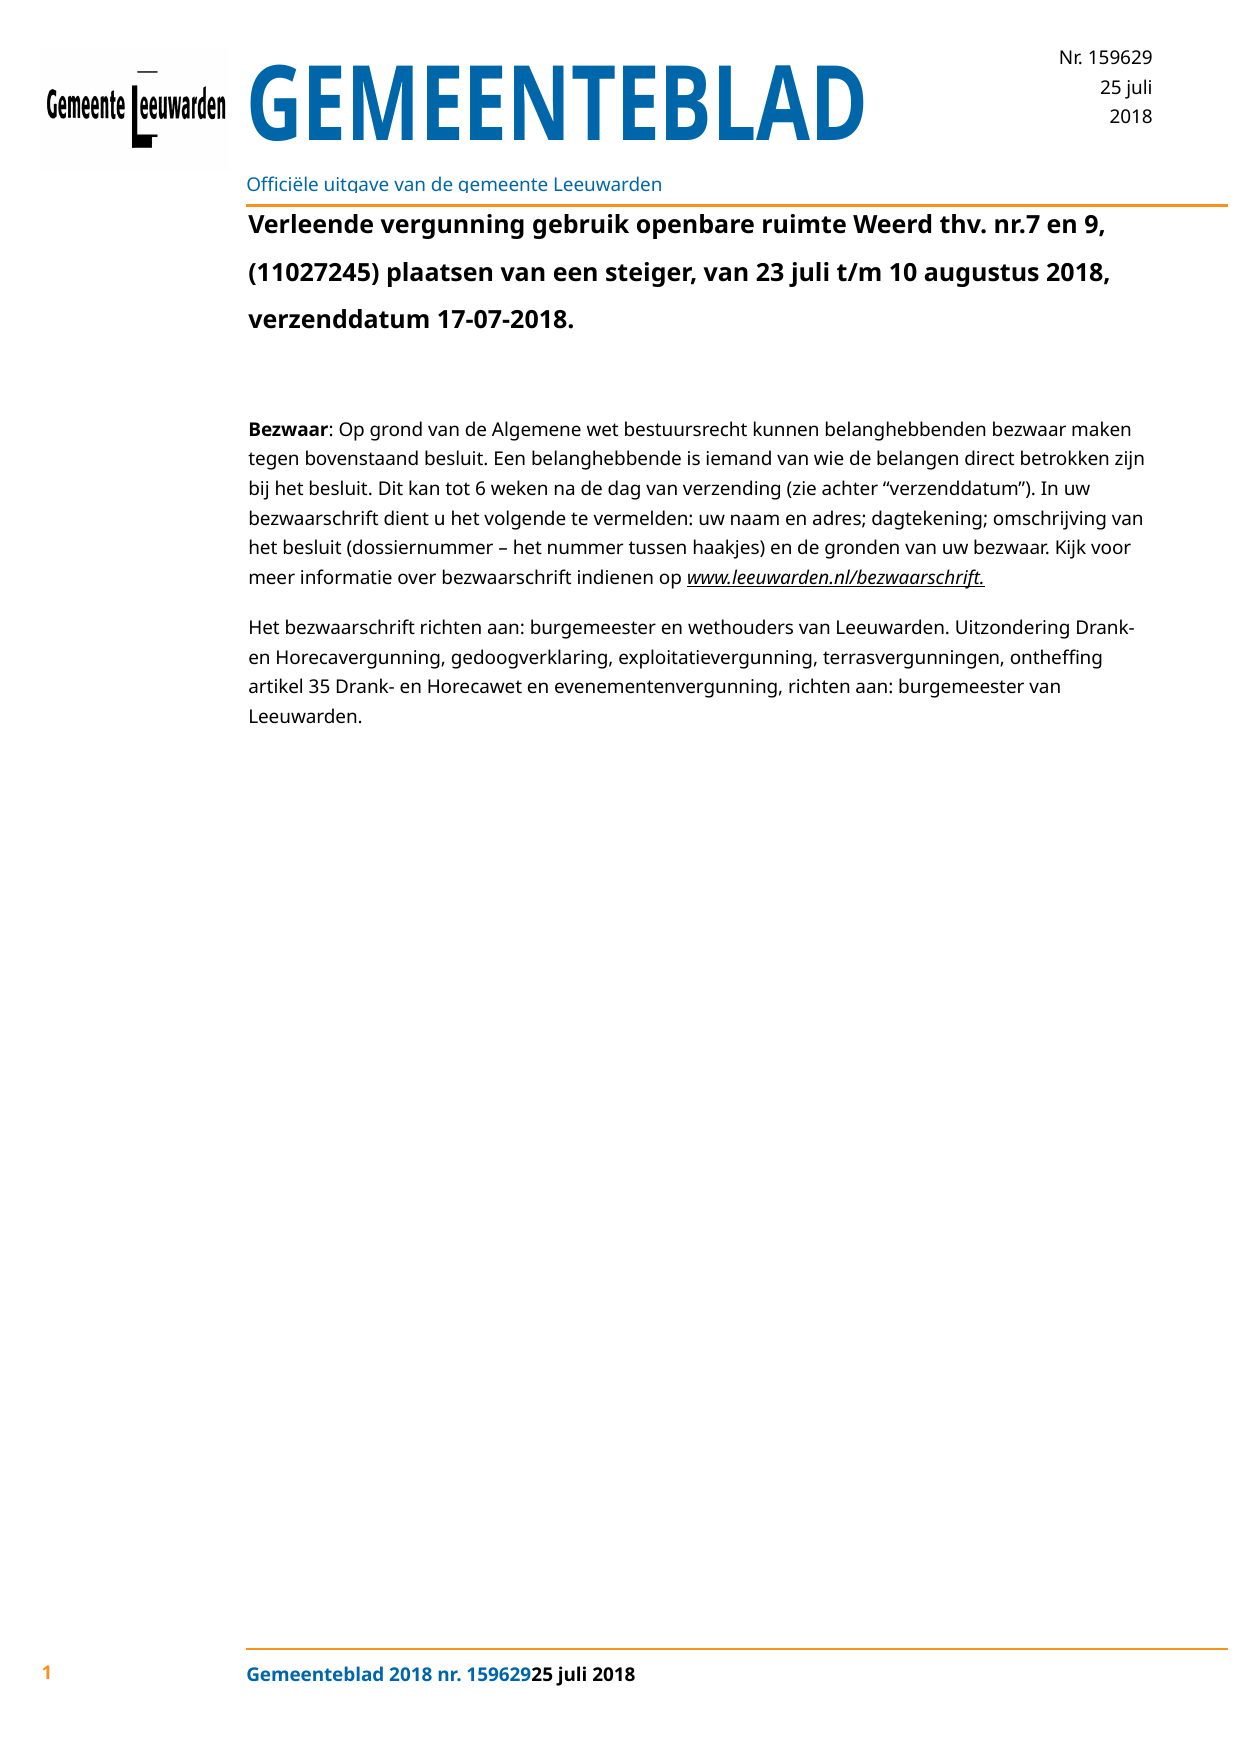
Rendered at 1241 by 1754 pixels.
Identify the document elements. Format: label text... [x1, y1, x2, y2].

text Verleende vergunning gebruik openbare ruimte Weerd thv. nr.7 en 9, (11027245) plaatsen van een steiger, van 23 juli t/m 10 augustus 2018, verzenddatum 17-07-2018. [248, 207, 1152, 336]
text Bezwaar: Op grond van de Algemene wet bestuursrecht kunnen belanghebbenden bezwaar maken tegen bovenstaand besluit. Een belanghebbende is iemand van wie de belangen direct betrokken zijn bij het besluit. Dit kan tot 6 weken na de dag van verzending (zie achter “verzenddatum”). In uw bezwaarschrift dient u het volgende te vermelden: uw naam en adres; dagtekening; omschrijving van het besluit (dossiernummer – het nummer tussen haakjes) en de gronden van uw bezwaar. Kijk voor meer informatie over bezwaarschrift indienen op www.leeuwarden.nl/bezwaarschrift. [248, 416, 1152, 589]
picture [41, 47, 231, 172]
text Het bezwaarschrift richten aan: burgemeester en wethouders van Leeuwarden. Uitzondering Drank- en Horecavergunning, gedoogverklaring, exploitatievergunning, terrasvergunningen, ontheffing artikel 35 Drank- en Horecawet en evenementenvergunning, richten aan: burgemeester van Leeuwarden. [248, 614, 1152, 729]
